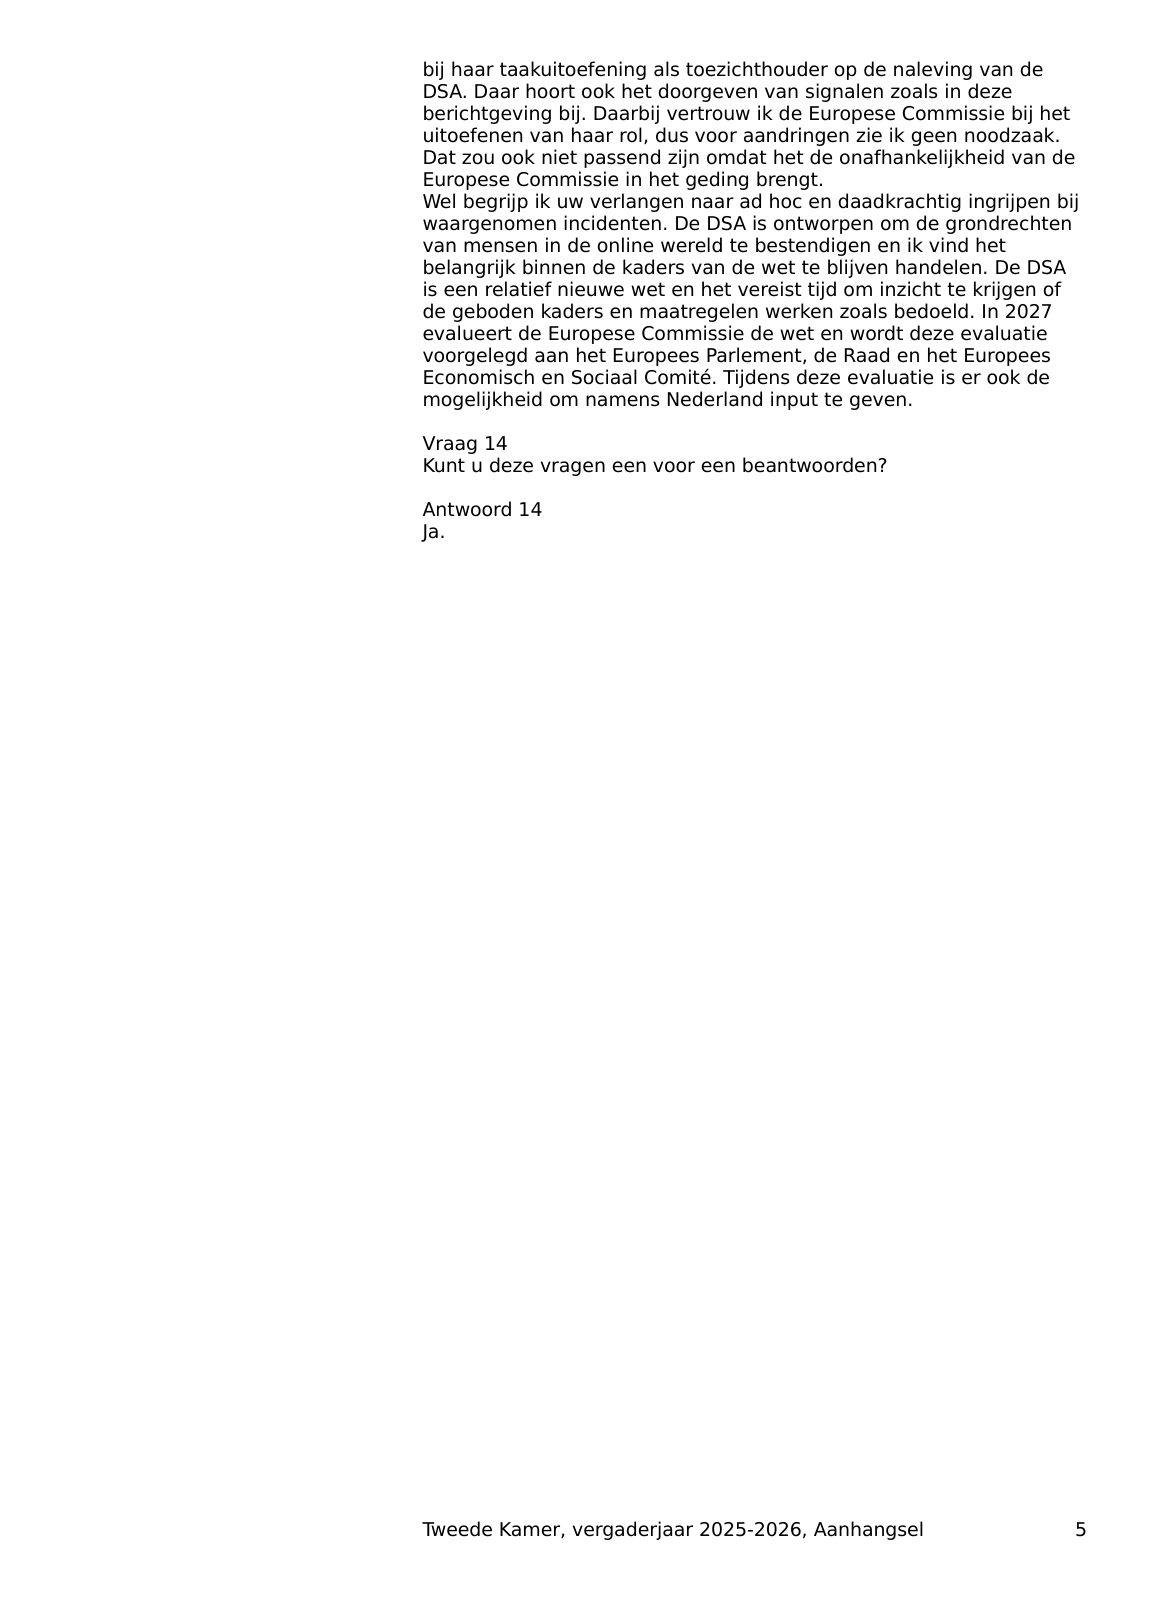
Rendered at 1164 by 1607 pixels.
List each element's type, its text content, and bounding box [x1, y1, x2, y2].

text Wel begrijp ik uw verlangen naar ad hoc en daadkrachtig ingrijpen bij waargenomen incidenten. De DSA is ontworpen om de grondrechten van mensen in de online wereld te bestendigen en ik vind het belangrijk binnen de kaders van de wet te blijven handelen. De DSA is een relatief nieuwe wet en het vereist tijd om inzicht te krijgen of de geboden kaders en maatregelen werken zoals bedoeld. In 2027 evalueert de Europese Commissie de wet en wordt deze evaluatie voorgelegd aan het Europees Parlement, de Raad en het Europees Economisch en Sociaal Comité. Tijdens deze evaluatie is er ook de mogelijkheid om namens Nederland input te geven. [422, 191, 1087, 411]
text Kunt u deze vragen een voor een beantwoorden? [422, 455, 1087, 477]
text Ja. [422, 521, 1087, 543]
text Vraag 14 [422, 433, 1087, 455]
text bij haar taakuitoefening als toezichthouder op de naleving van de DSA. Daar hoort ook het doorgeven van signalen zoals in deze berichtgeving bij. Daarbij vertrouw ik de Europese Commissie bij het uitoefenen van haar rol, dus voor aandringen zie ik geen noodzaak. Dat zou ook niet passend zijn omdat het de onafhankelijkheid van de Europese Commissie in het geding brengt. [422, 59, 1087, 191]
text Antwoord 14 [422, 499, 1087, 521]
